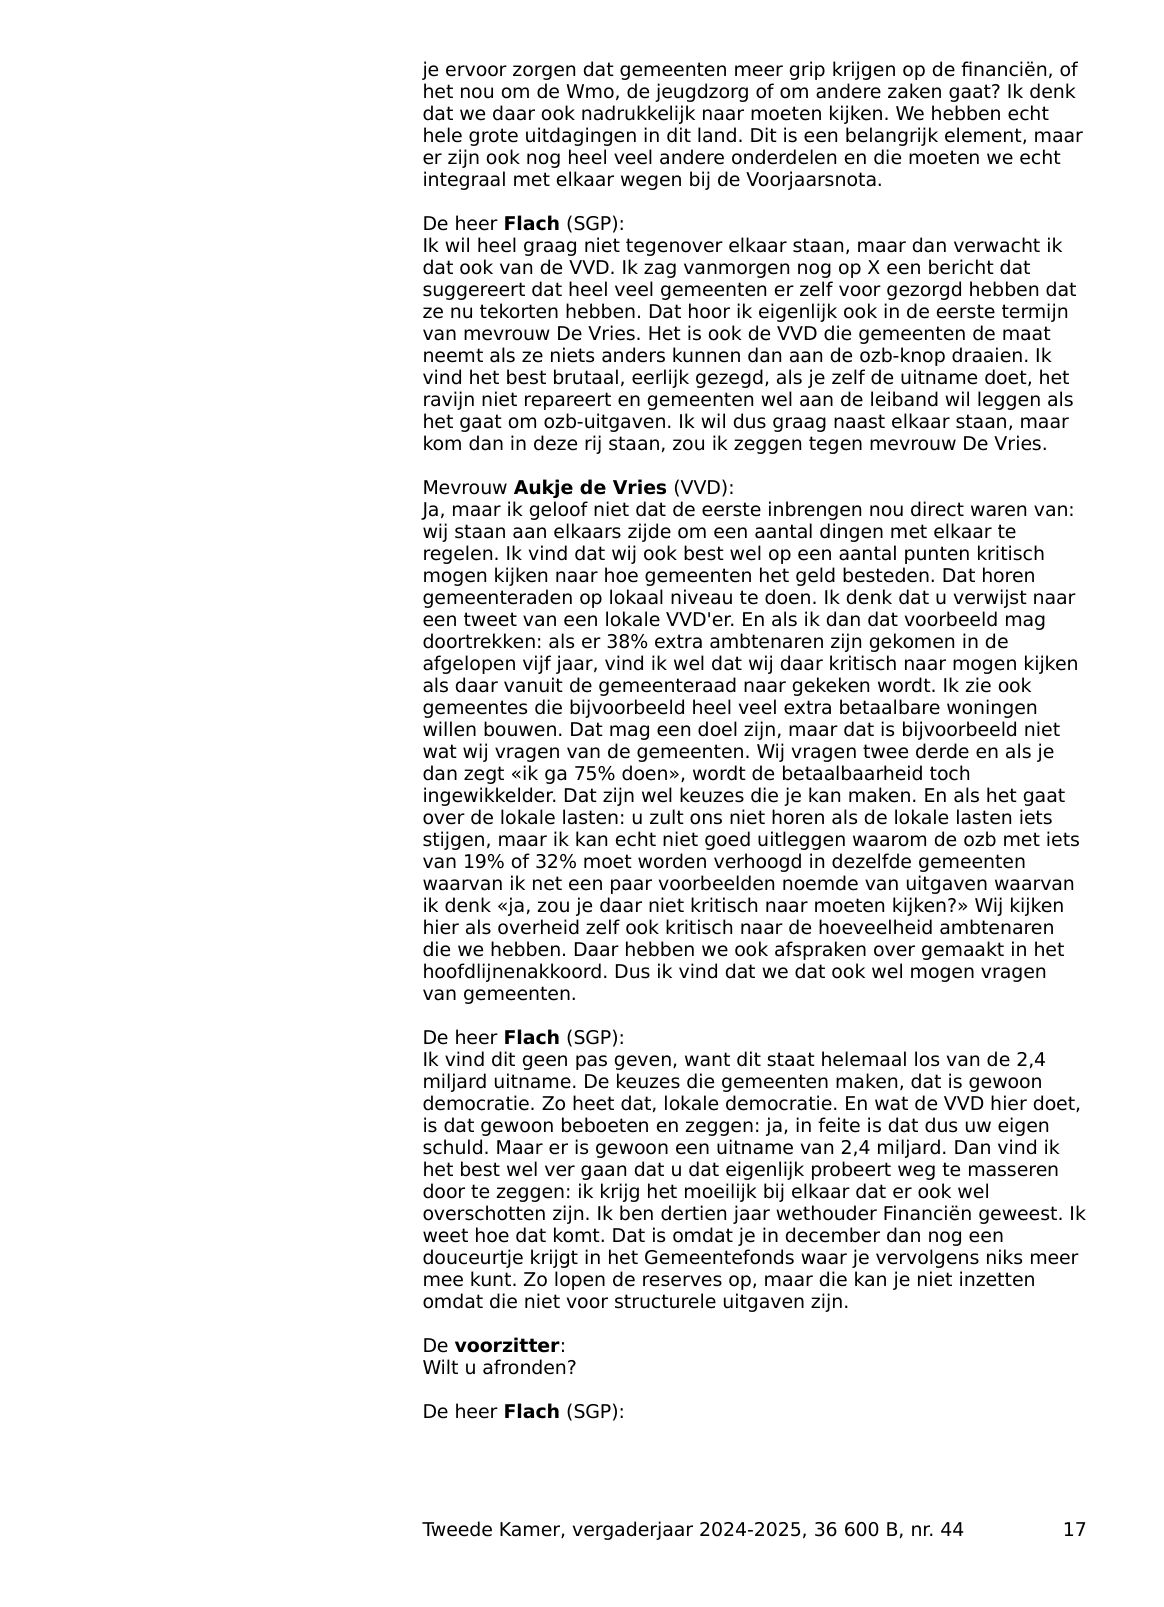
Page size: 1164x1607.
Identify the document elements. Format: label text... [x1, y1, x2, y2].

text De heer Flach (SGP): [422, 1027, 1087, 1049]
text Wilt u afronden? [422, 1357, 1087, 1379]
text Ik vind dit geen pas geven, want dit staat helemaal los van de 2,4 miljard uitname. De keuzes die gemeenten maken, dat is gewoon democratie. Zo heet dat, lokale democratie. En wat de VVD hier doet, is dat gewoon beboeten en zeggen: ja, in feite is dat dus uw eigen schuld. Maar er is gewoon een uitname van 2,4 miljard. Dan vind ik het best wel ver gaan dat u dat eigenlijk probeert weg te masseren door te zeggen: ik krijg het moeilijk bij elkaar dat er ook wel overschotten zijn. Ik ben dertien jaar wethouder Financiën geweest. Ik weet hoe dat komt. Dat is omdat je in december dan nog een douceurtje krijgt in het Gemeentefonds waar je vervolgens niks meer mee kunt. Zo lopen de reserves op, maar die kan je niet inzetten omdat die niet voor structurele uitgaven zijn. [422, 1049, 1087, 1312]
text je ervoor zorgen dat gemeenten meer grip krijgen op de financiën, of het nou om de Wmo, de jeugdzorg of om andere zaken gaat? Ik denk dat we daar ook nadrukkelijk naar moeten kijken. We hebben echt hele grote uitdagingen in dit land. Dit is een belangrijk element, maar er zijn ook nog heel veel andere onderdelen en die moeten we echt integraal met elkaar wegen bij de Voorjaarsnota. [422, 59, 1087, 191]
text Mevrouw Aukje de Vries (VVD): [422, 477, 1087, 499]
text Ja, maar ik geloof niet dat de eerste inbrengen nou direct waren van: wij staan aan elkaars zijde om een aantal dingen met elkaar te regelen. Ik vind dat wij ook best wel op een aantal punten kritisch mogen kijken naar hoe gemeenten het geld besteden. Dat horen gemeenteraden op lokaal niveau te doen. Ik denk dat u verwijst naar een tweet van een lokale VVD'er. En als ik dan dat voorbeeld mag doortrekken: als er 38% extra ambtenaren zijn gekomen in de afgelopen vijf jaar, vind ik wel dat wij daar kritisch naar mogen kijken als daar vanuit de gemeenteraad naar gekeken wordt. Ik zie ook gemeentes die bijvoorbeeld heel veel extra betaalbare woningen willen bouwen. Dat mag een doel zijn, maar dat is bijvoorbeeld niet wat wij vragen van de gemeenten. Wij vragen twee derde en als je dan zegt «ik ga 75% doen», wordt de betaalbaarheid toch ingewikkelder. Dat zijn wel keuzes die je kan maken. En als het gaat over de lokale lasten: u zult ons niet horen als de lokale lasten iets stijgen, maar ik kan echt niet goed uitleggen waarom de ozb met iets van 19% of 32% moet worden verhoogd in dezelfde gemeenten waarvan ik net een paar voorbeelden noemde van uitgaven waarvan ik denk «ja, zou je daar niet kritisch naar moeten kijken?» Wij kijken hier als overheid zelf ook kritisch naar de hoeveelheid ambtenaren die we hebben. Daar hebben we ook afspraken over gemaakt in het hoofdlijnenakkoord. Dus ik vind dat we dat ook wel mogen vragen van gemeenten. [422, 499, 1087, 1004]
text De heer Flach (SGP): [422, 1401, 1087, 1423]
text Ik wil heel graag niet tegenover elkaar staan, maar dan verwacht ik dat ook van de VVD. Ik zag vanmorgen nog op X een bericht dat suggereert dat heel veel gemeenten er zelf voor gezorgd hebben dat ze nu tekorten hebben. Dat hoor ik eigenlijk ook in de eerste termijn van mevrouw De Vries. Het is ook de VVD die gemeenten de maat neemt als ze niets anders kunnen dan aan de ozb-knop draaien. Ik vind het best brutaal, eerlijk gezegd, als je zelf de uitname doet, het ravijn niet repareert en gemeenten wel aan de leiband wil leggen als het gaat om ozb-uitgaven. Ik wil dus graag naast elkaar staan, maar kom dan in deze rij staan, zou ik zeggen tegen mevrouw De Vries. [422, 235, 1087, 455]
text De voorzitter: [422, 1335, 1087, 1357]
text De heer Flach (SGP): [422, 213, 1087, 235]
